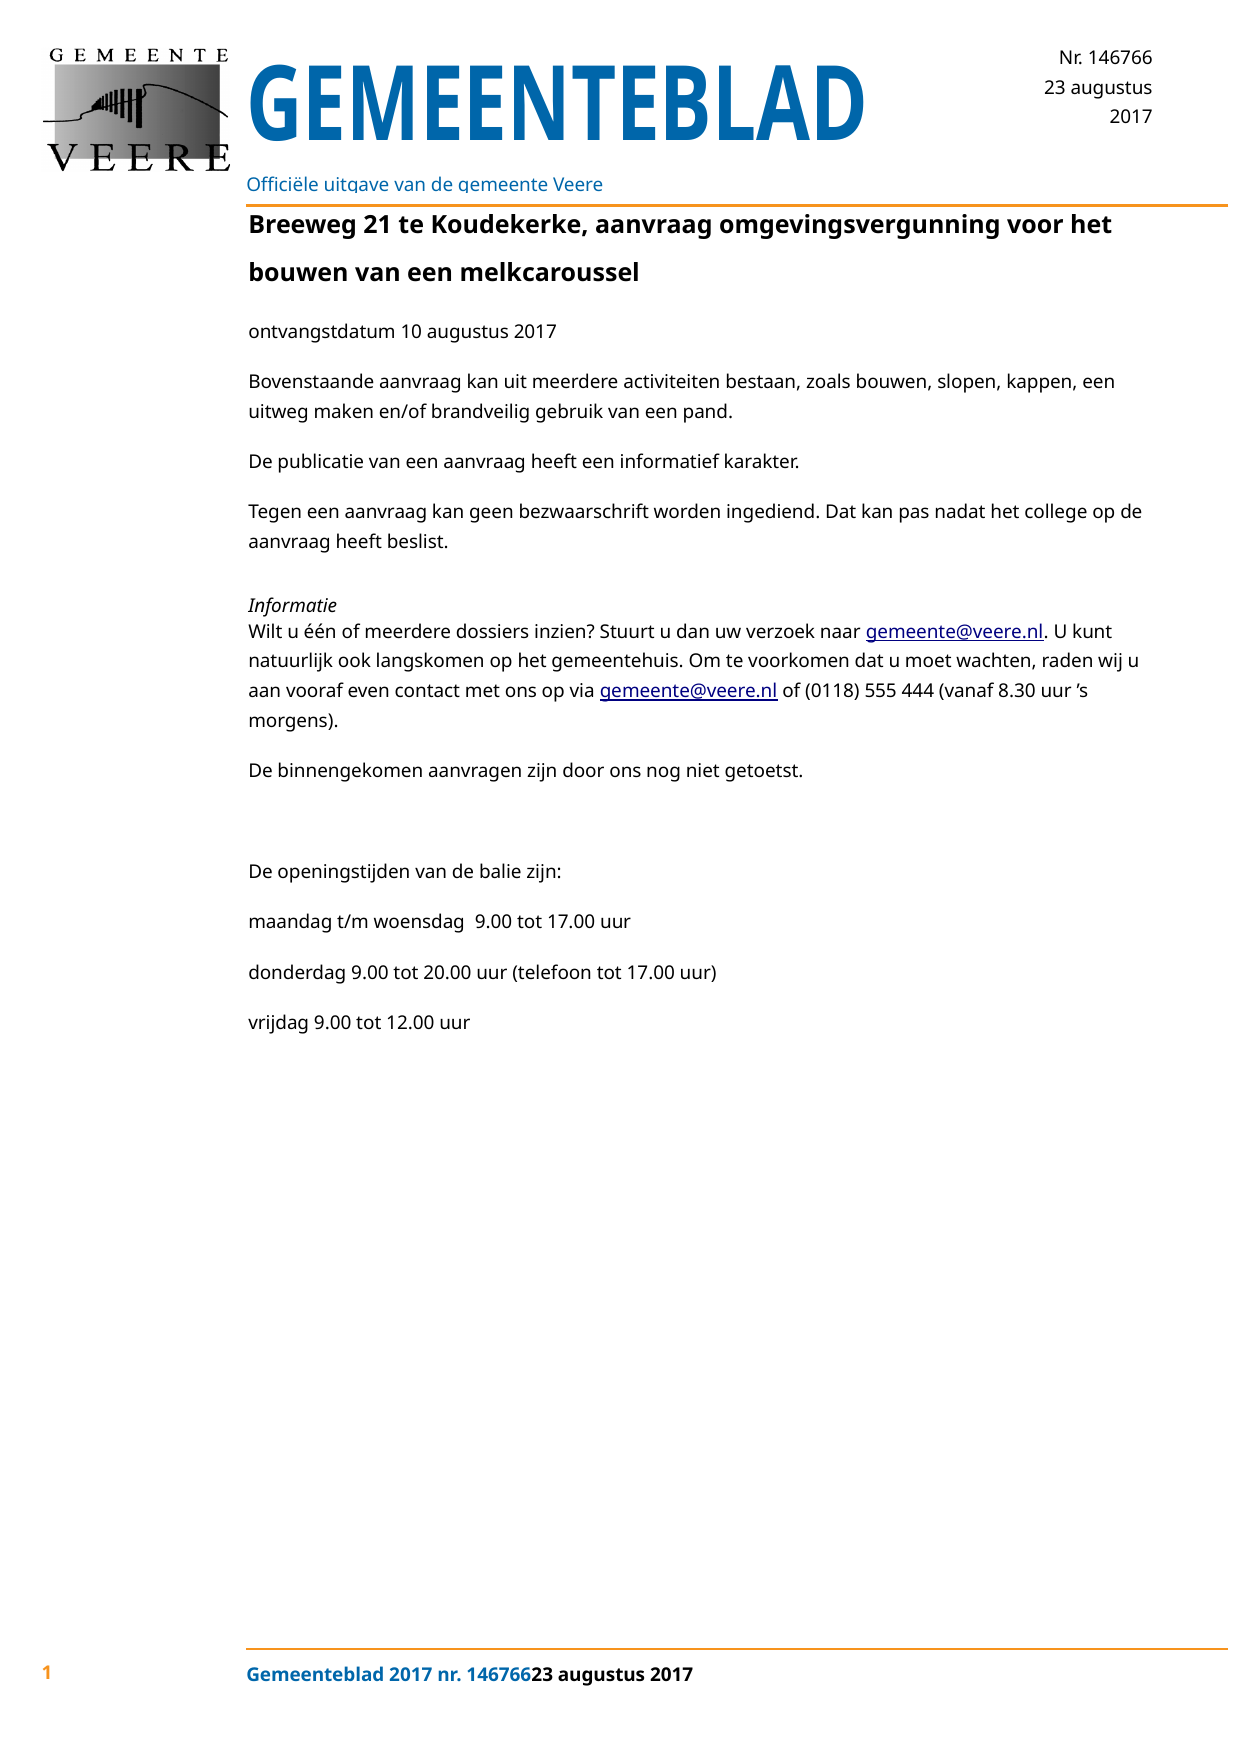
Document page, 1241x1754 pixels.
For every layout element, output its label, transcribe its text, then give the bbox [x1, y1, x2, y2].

picture [41, 47, 231, 172]
text Bovenstaande aanvraag kan uit meerdere activiteiten bestaan, zoals bouwen, slopen, kappen, een uitweg maken en/of brandveilig gebruik van een pand. [248, 368, 1152, 424]
text vrijdag 9.00 tot 12.00 uur [248, 1009, 1152, 1035]
text De publicatie van een aanvraag heeft een informatief karakter. [248, 448, 1152, 474]
text De openingstijden van de balie zijn: [248, 858, 1152, 884]
text Tegen een aanvraag kan geen bezwaarschrift worden ingediend. Dat kan pas nadat het college op de aanvraag heeft beslist. [248, 499, 1152, 554]
text Breeweg 21 te Koudekerke, aanvraag omgevingsvergunning voor het bouwen van een melkcaroussel [248, 207, 1152, 288]
text maandag t/m woensdag 9.00 tot 17.00 uur [248, 908, 1152, 934]
text Wilt u één of meerdere dossiers inzien? Stuurt u dan uw verzoek naar gemeente@veere.nl. U kunt natuurlijk ook langskomen op het gemeentehuis. Om te voorkomen dat u moet wachten, raden wij u aan vooraf even contact met ons op via gemeente@veere.nl of (0118) 555 444 (vanaf 8.30 uur ’s morgens). [248, 618, 1152, 732]
text De binnengekomen aanvragen zijn door ons nog niet getoetst. [248, 757, 1152, 783]
text ontvangstdatum 10 augustus 2017 [248, 318, 1152, 344]
text Informatie [248, 592, 1152, 618]
text donderdag 9.00 tot 20.00 uur (telefoon tot 17.00 uur) [248, 959, 1152, 984]
